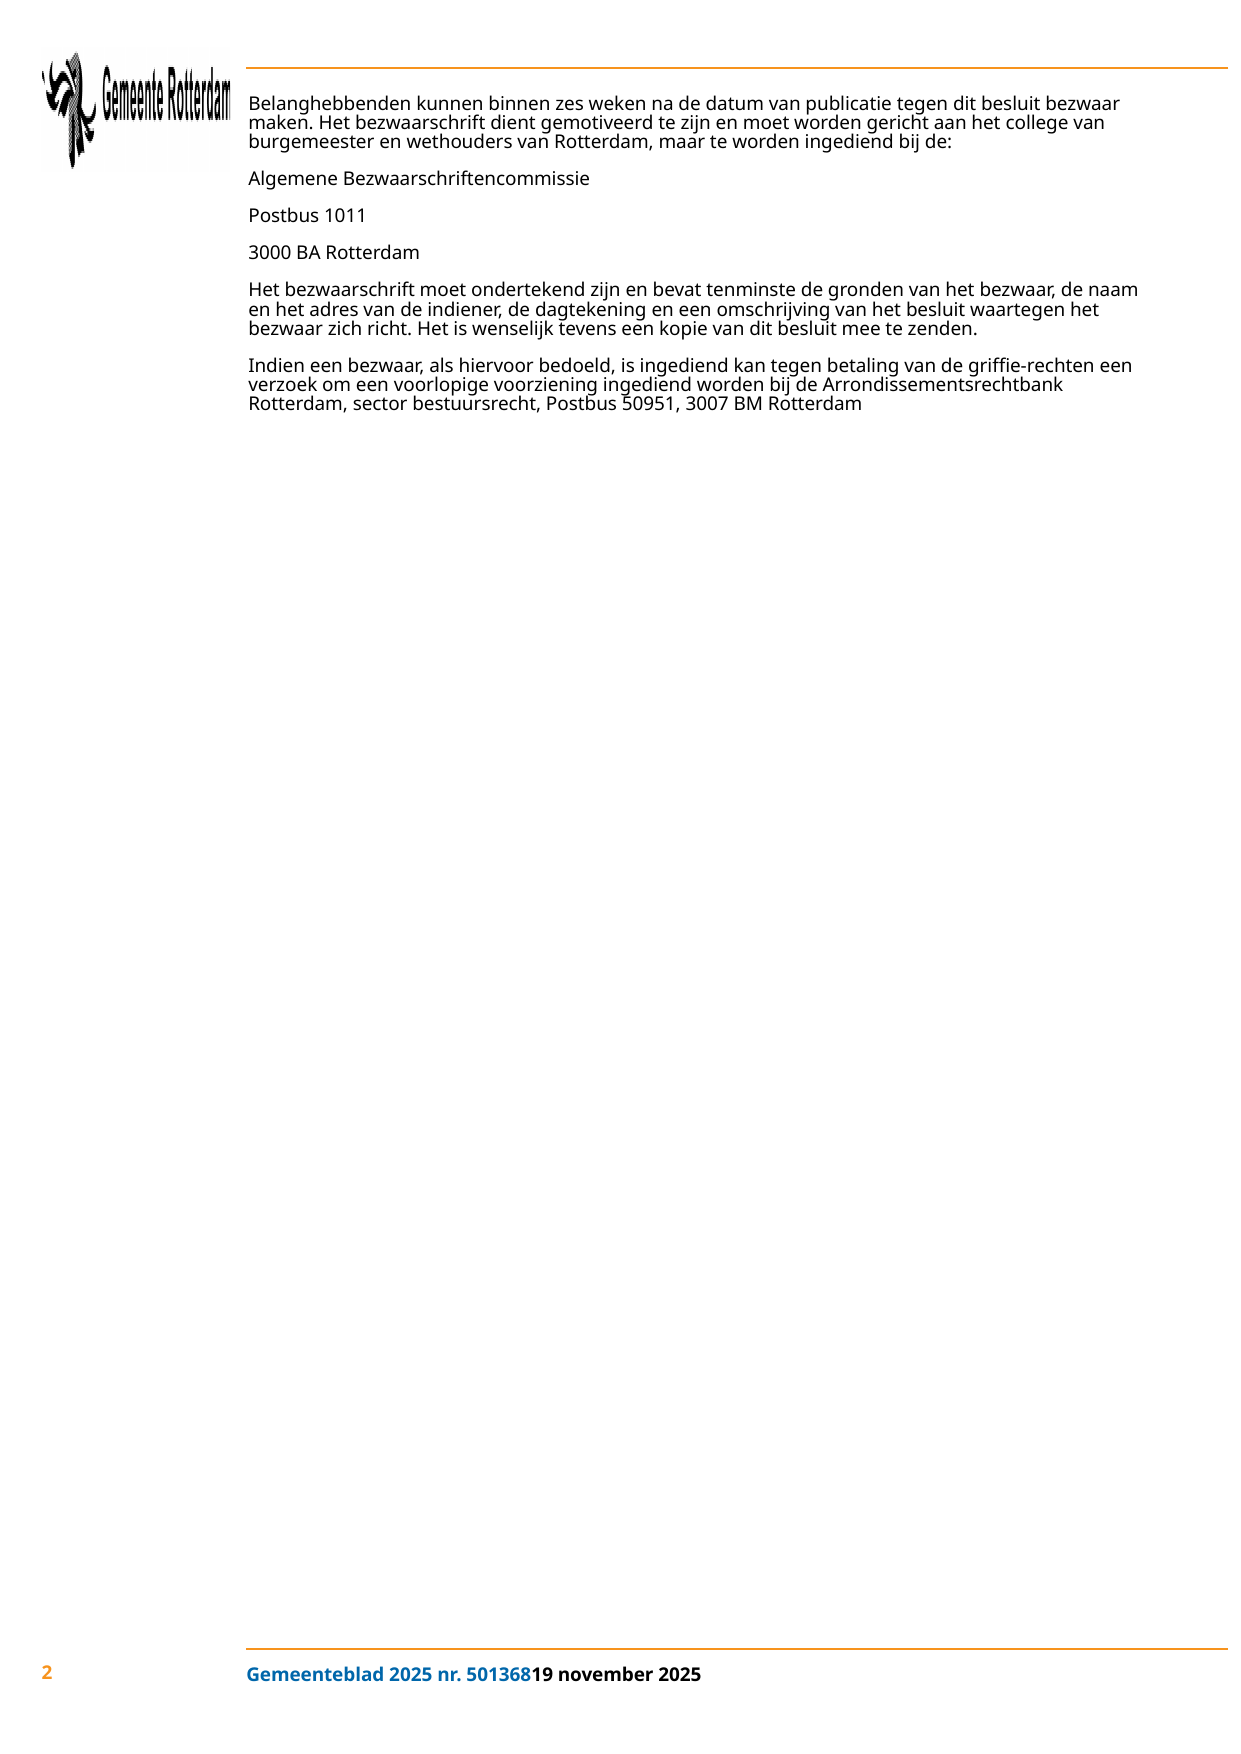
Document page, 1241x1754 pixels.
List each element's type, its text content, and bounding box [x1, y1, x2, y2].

text Indien een bezwaar, als hiervoor bedoeld, is ingediend kan tegen betaling van de griffie-rechten een verzoek om een voorlopige voorziening ingediend worden bij de Arrondissementsrechtbank Rotterdam, sector bestuursrecht, Postbus 50951, 3007 BM Rotterdam [248, 357, 1152, 414]
picture [41, 47, 231, 172]
text Het bezwaarschrift moet ondertekend zijn en bevat tenminste de gronden van het bezwaar, de naam en het adres van de indiener, de dagtekening en een omschrijving van het besluit waartegen het bezwaar zich richt. Het is wenselijk tevens een kopie van dit besluit mee te zenden. [248, 281, 1152, 339]
text Postbus 1011 [248, 207, 1152, 227]
text Algemene Bezwaarschriftencommissie [248, 170, 1152, 189]
text 3000 BA Rotterdam [248, 244, 1152, 263]
text Belanghebbenden kunnen binnen zes weken na de datum van publicatie tegen dit besluit bezwaar maken. Het bezwaarschrift dient gemotiveerd te zijn en moet worden gericht aan het college van burgemeester en wethouders van Rotterdam, maar te worden ingediend bij de: [248, 95, 1152, 153]
